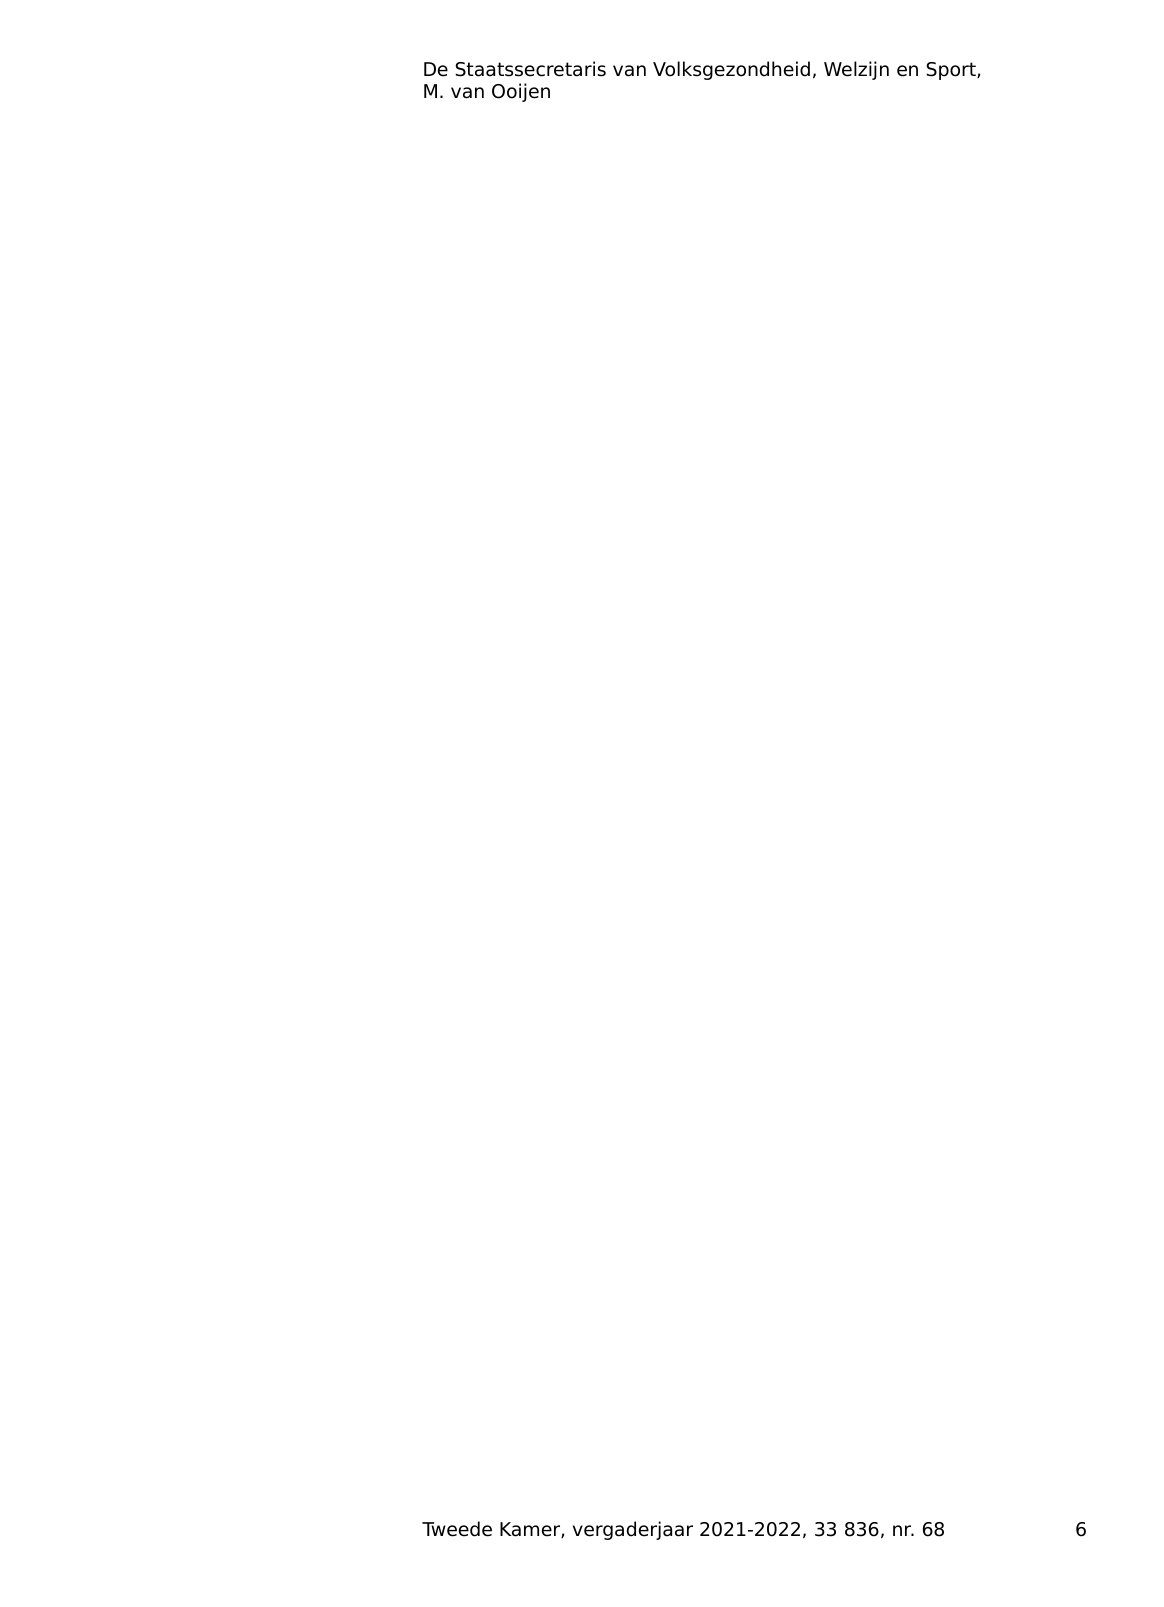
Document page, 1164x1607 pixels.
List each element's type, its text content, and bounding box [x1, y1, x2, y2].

text De Staatssecretaris van Volksgezondheid, Welzijn en Sport, M. van Ooijen [422, 59, 1087, 103]
